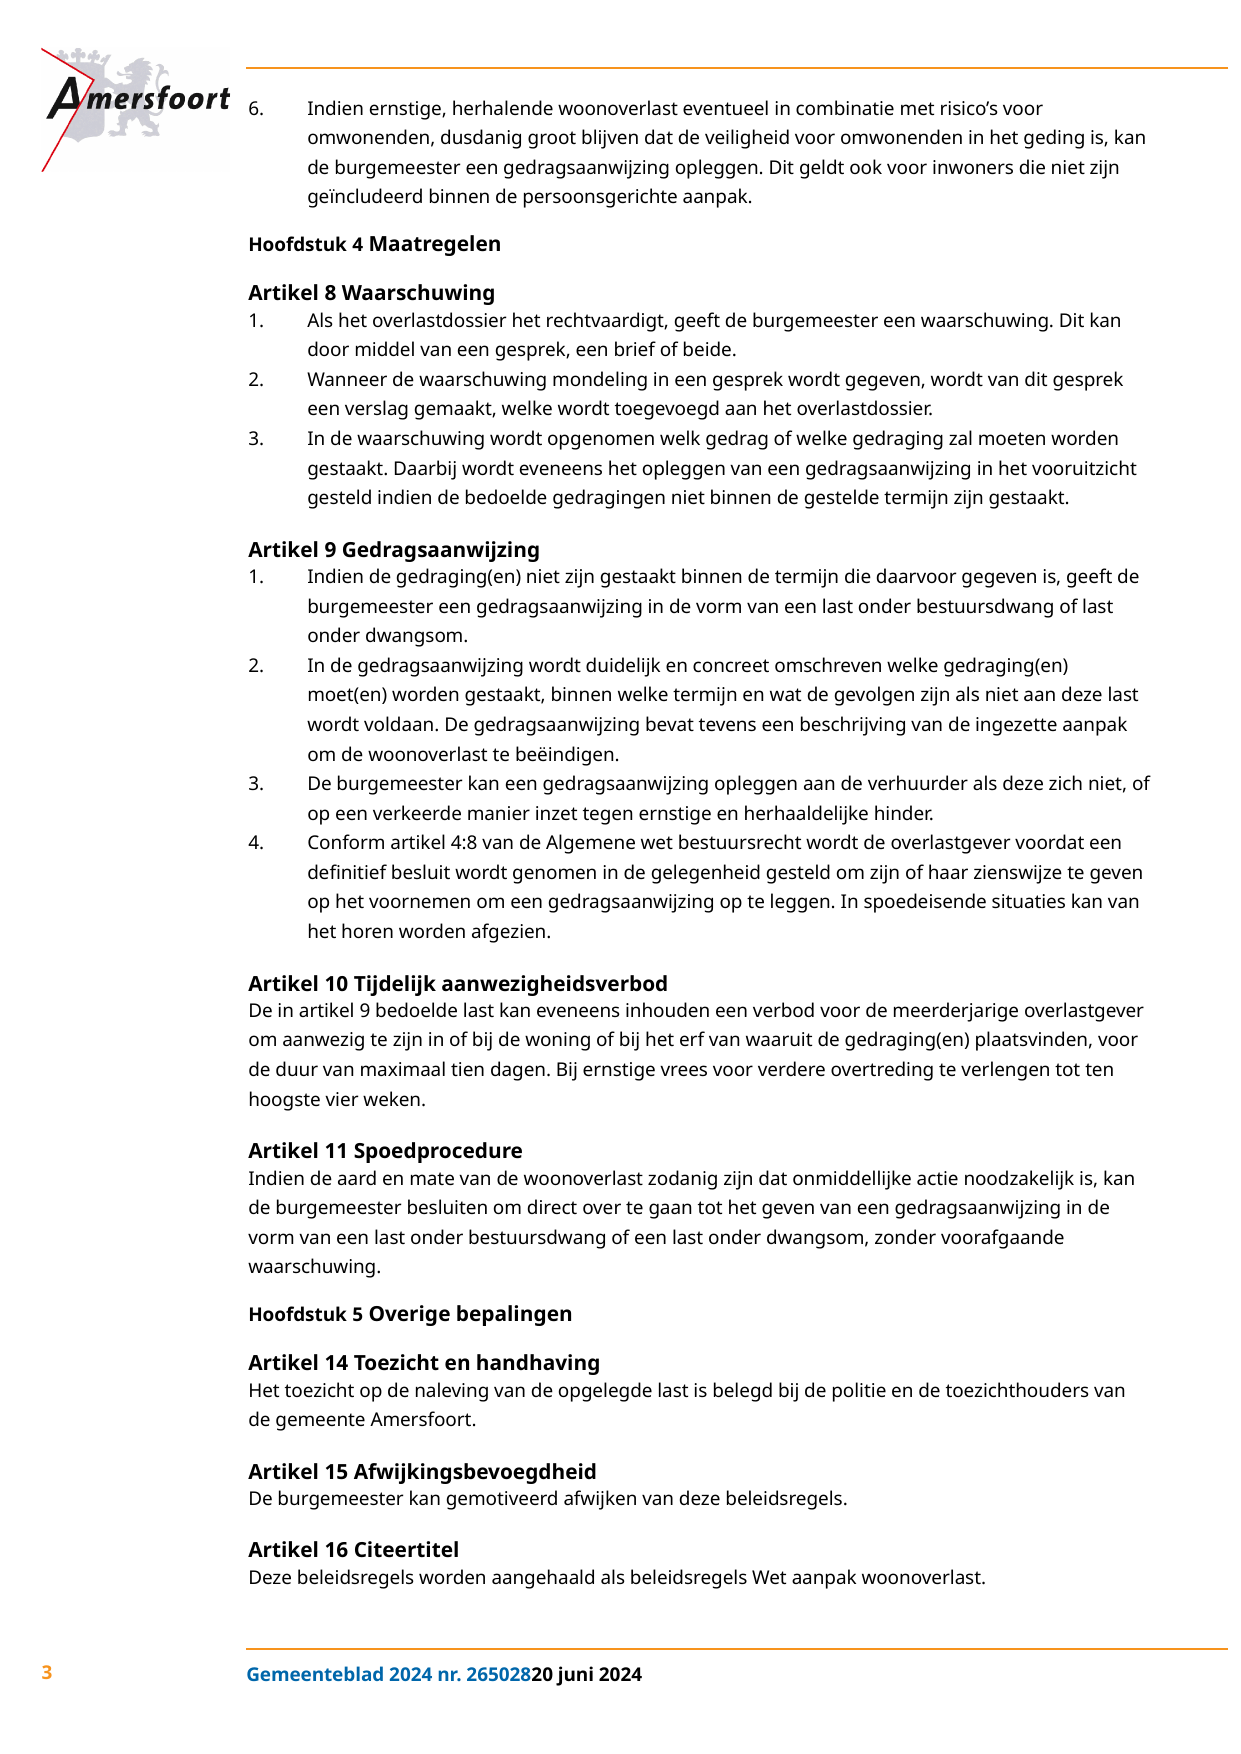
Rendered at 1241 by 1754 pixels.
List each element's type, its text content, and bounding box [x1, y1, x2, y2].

list Indien de gedraging(en) niet zijn gestaakt binnen de termijn die daarvoor gegeven is, geeft de burgemeester een gedragsaanwijzing in de vorm van een last onder bestuursdwang of last onder dwangsom. [248, 563, 1152, 648]
text De in artikel 9 bedoelde last kan eveneens inhouden een verbod voor de meerderjarige overlastgever om aanwezig te zijn in of bij de woning of bij het erf van waaruit de gedraging(en) plaatsvinden, voor de duur van maximaal tien dagen. Bij ernstige vrees voor verdere overtreding te verlengen tot ten hoogste vier weken. [248, 997, 1152, 1112]
list In de waarschuwing wordt opgenomen welk gedrag of welke gedraging zal moeten worden gestaakt. Daarbij wordt eveneens het opleggen van een gedragsaanwijzing in het vooruitzicht gesteld indien de bedoelde gedragingen niet binnen de gestelde termijn zijn gestaakt. [248, 425, 1152, 510]
list De burgemeester kan een gedragsaanwijzing opleggen aan de verhuurder als deze zich niet, of op een verkeerde manier inzet tegen ernstige en herhaaldelijke hinder. [248, 770, 1152, 826]
picture [41, 47, 231, 172]
text Artikel 9 Gedragsaanwijzing [248, 535, 1152, 563]
text Artikel 11 Spoedprocedure [248, 1136, 1152, 1165]
text Indien de aard en mate van de woonoverlast zodanig zijn dat onmiddellijke actie noodzakelijk is, kan de burgemeester besluiten om direct over te gaan tot het geven van een gedragsaanwijzing in de vorm van een last onder bestuursdwang of een last onder dwangsom, zonder voorafgaande waarschuwing. [248, 1165, 1152, 1279]
text Hoofdstuk 5 Overige bepalingen [248, 1299, 1152, 1327]
text Artikel 15 Afwijkingsbevoegdheid [248, 1457, 1152, 1485]
list In de gedragsaanwijzing wordt duidelijk en concreet omschreven welke gedraging(en) moet(en) worden gestaakt, binnen welke termijn en wat de gevolgen zijn als niet aan deze last wordt voldaan. De gedragsaanwijzing bevat tevens een beschrijving van de ingezette aanpak om de woonoverlast te beëindigen. [248, 652, 1152, 766]
text De burgemeester kan gemotiveerd afwijken van deze beleidsregels. [248, 1485, 1152, 1511]
text Artikel 8 Waarschuwing [248, 278, 1152, 307]
text Hoofdstuk 4 Maatregelen [248, 229, 1152, 258]
text Artikel 16 Citeertitel [248, 1536, 1152, 1564]
text Artikel 10 Tijdelijk aanwezigheidsverbod [248, 969, 1152, 997]
list Wanneer de waarschuwing mondeling in een gesprek wordt gegeven, wordt van dit gesprek een verslag gemaakt, welke wordt toegevoegd aan het overlastdossier. [248, 366, 1152, 421]
text Het toezicht op de naleving van de opgelegde last is belegd bij de politie en de toezichthouders van de gemeente Amersfoort. [248, 1377, 1152, 1432]
list Indien ernstige, herhalende woonoverlast eventueel in combinatie met risico’s voor omwonenden, dusdanig groot blijven dat de veiligheid voor omwonenden in het geding is, kan de burgemeester een gedragsaanwijzing opleggen. Dit geldt ook voor inwoners die niet zijn geïncludeerd binnen de persoonsgerichte aanpak. [248, 95, 1152, 209]
list Conform artikel 4:8 van de Algemene wet bestuursrecht wordt de overlastgever voordat een definitief besluit wordt genomen in de gelegenheid gesteld om zijn of haar zienswijze te geven op het voornemen om een gedragsaanwijzing op te leggen. In spoedeisende situaties kan van het horen worden afgezien. [248, 829, 1152, 944]
text Deze beleidsregels worden aangehaald als beleidsregels Wet aanpak woonoverlast. [248, 1564, 1152, 1590]
list Als het overlastdossier het rechtvaardigt, geeft de burgemeester een waarschuwing. Dit kan door middel van een gesprek, een brief of beide. [248, 307, 1152, 362]
text Artikel 14 Toezicht en handhaving [248, 1348, 1152, 1377]
